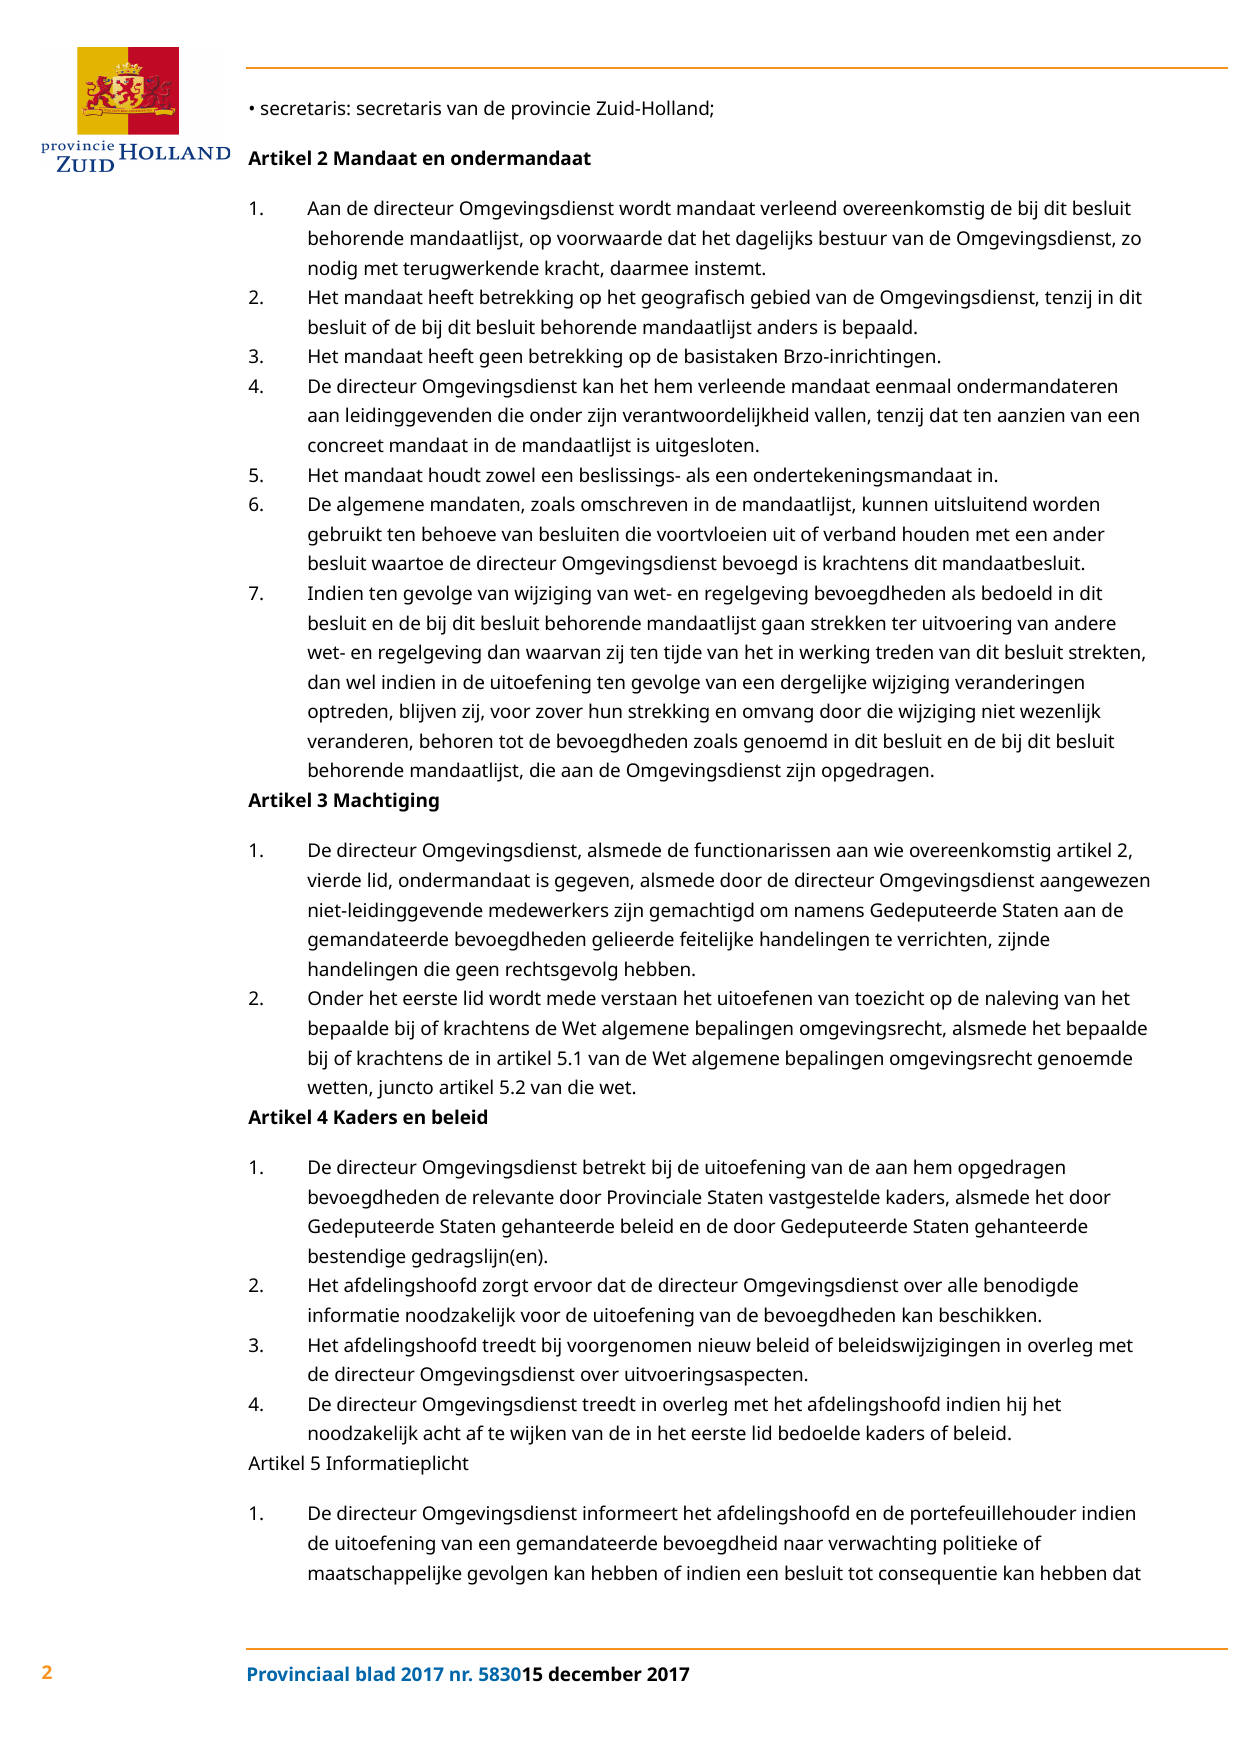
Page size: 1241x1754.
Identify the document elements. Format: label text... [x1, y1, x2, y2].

list Het afdelingshoofd zorgt ervoor dat de directeur Omgevingsdienst over alle benodigde informatie noodzakelijk voor de uitoefening van de bevoegdheden kan beschikken. [248, 1273, 1152, 1328]
list De directeur Omgevingsdienst kan het hem verleende mandaat eenmaal ondermandateren aan leidinggevenden die onder zijn verantwoordelijkheid vallen, tenzij dat ten aanzien van een concreet mandaat in de mandaatlijst is uitgesloten. [248, 373, 1152, 458]
list Aan de directeur Omgevingsdienst wordt mandaat verleend overeenkomstig de bij dit besluit behorende mandaatlijst, op voorwaarde dat het dagelijks bestuur van de Omgevingsdienst, zo nodig met terugwerkende kracht, daarmee instemt. [248, 196, 1152, 281]
text • secretaris: secretaris van de provincie Zuid-Holland; [248, 95, 1152, 121]
text Artikel 4 Kaders en beleid [248, 1104, 1152, 1130]
list Het mandaat houdt zowel een beslissings- als een ondertekeningsmandaat in. [248, 462, 1152, 488]
list De directeur Omgevingsdienst treedt in overleg met het afdelingshoofd indien hij het noodzakelijk acht af te wijken van de in het eerste lid bedoelde kaders of beleid. [248, 1391, 1152, 1446]
list De directeur Omgevingsdienst betrekt bij de uitoefening van de aan hem opgedragen bevoegdheden de relevante door Provinciale Staten vastgestelde kaders, alsmede het door Gedeputeerde Staten gehanteerde beleid en de door Gedeputeerde Staten gehanteerde bestendige gedragslijn(en). [248, 1154, 1152, 1269]
list Het mandaat heeft betrekking op het geografisch gebied van de Omgevingsdienst, tenzij in dit besluit of de bij dit besluit behorende mandaatlijst anders is bepaald. [248, 284, 1152, 340]
text Artikel 5 Informatieplicht [248, 1450, 1152, 1476]
text Artikel 3 Machtiging [248, 787, 1152, 813]
picture [41, 47, 231, 172]
list Onder het eerste lid wordt mede verstaan het uitoefenen van toezicht op de naleving van het bepaalde bij of krachtens de Wet algemene bepalingen omgevingsrecht, alsmede het bepaalde bij of krachtens de in artikel 5.1 van de Wet algemene bepalingen omgevingsrecht genoemde wetten, juncto artikel 5.2 van die wet. [248, 986, 1152, 1100]
list Het afdelingshoofd treedt bij voorgenomen nieuw beleid of beleidswijzigingen in overleg met de directeur Omgevingsdienst over uitvoeringsaspecten. [248, 1332, 1152, 1387]
list De directeur Omgevingsdienst informeert het afdelingshoofd en de portefeuillehouder indien de uitoefening van een gemandateerde bevoegdheid naar verwachting politieke of maatschappelijke gevolgen kan hebben of indien een besluit tot consequentie kan hebben dat [248, 1501, 1152, 1586]
text Artikel 2 Mandaat en ondermandaat [248, 145, 1152, 171]
list Het mandaat heeft geen betrekking op de basistaken Brzo-inrichtingen. [248, 343, 1152, 369]
list Indien ten gevolge van wijziging van wet- en regelgeving bevoegdheden als bedoeld in dit besluit en de bij dit besluit behorende mandaatlijst gaan strekken ter uitvoering van andere wet- en regelgeving dan waarvan zij ten tijde van het in werking treden van dit besluit strekten, dan wel indien in de uitoefening ten gevolge van een dergelijke wijziging veranderingen optreden, blijven zij, voor zover hun strekking en omvang door die wijziging niet wezenlijk veranderen, behoren tot de bevoegdheden zoals genoemd in dit besluit en de bij dit besluit behorende mandaatlijst, die aan de Omgevingsdienst zijn opgedragen. [248, 580, 1152, 783]
list De algemene mandaten, zoals omschreven in de mandaatlijst, kunnen uitsluitend worden gebruikt ten behoeve van besluiten die voortvloeien uit of verband houden met een ander besluit waartoe de directeur Omgevingsdienst bevoegd is krachtens dit mandaatbesluit. [248, 491, 1152, 576]
list De directeur Omgevingsdienst, alsmede de functionarissen aan wie overeenkomstig artikel 2, vierde lid, ondermandaat is gegeven, alsmede door de directeur Omgevingsdienst aangewezen niet-leidinggevende medewerkers zijn gemachtigd om namens Gedeputeerde Staten aan de gemandateerde bevoegdheden gelieerde feitelijke handelingen te verrichten, zijnde handelingen die geen rechtsgevolg hebben. [248, 838, 1152, 982]
